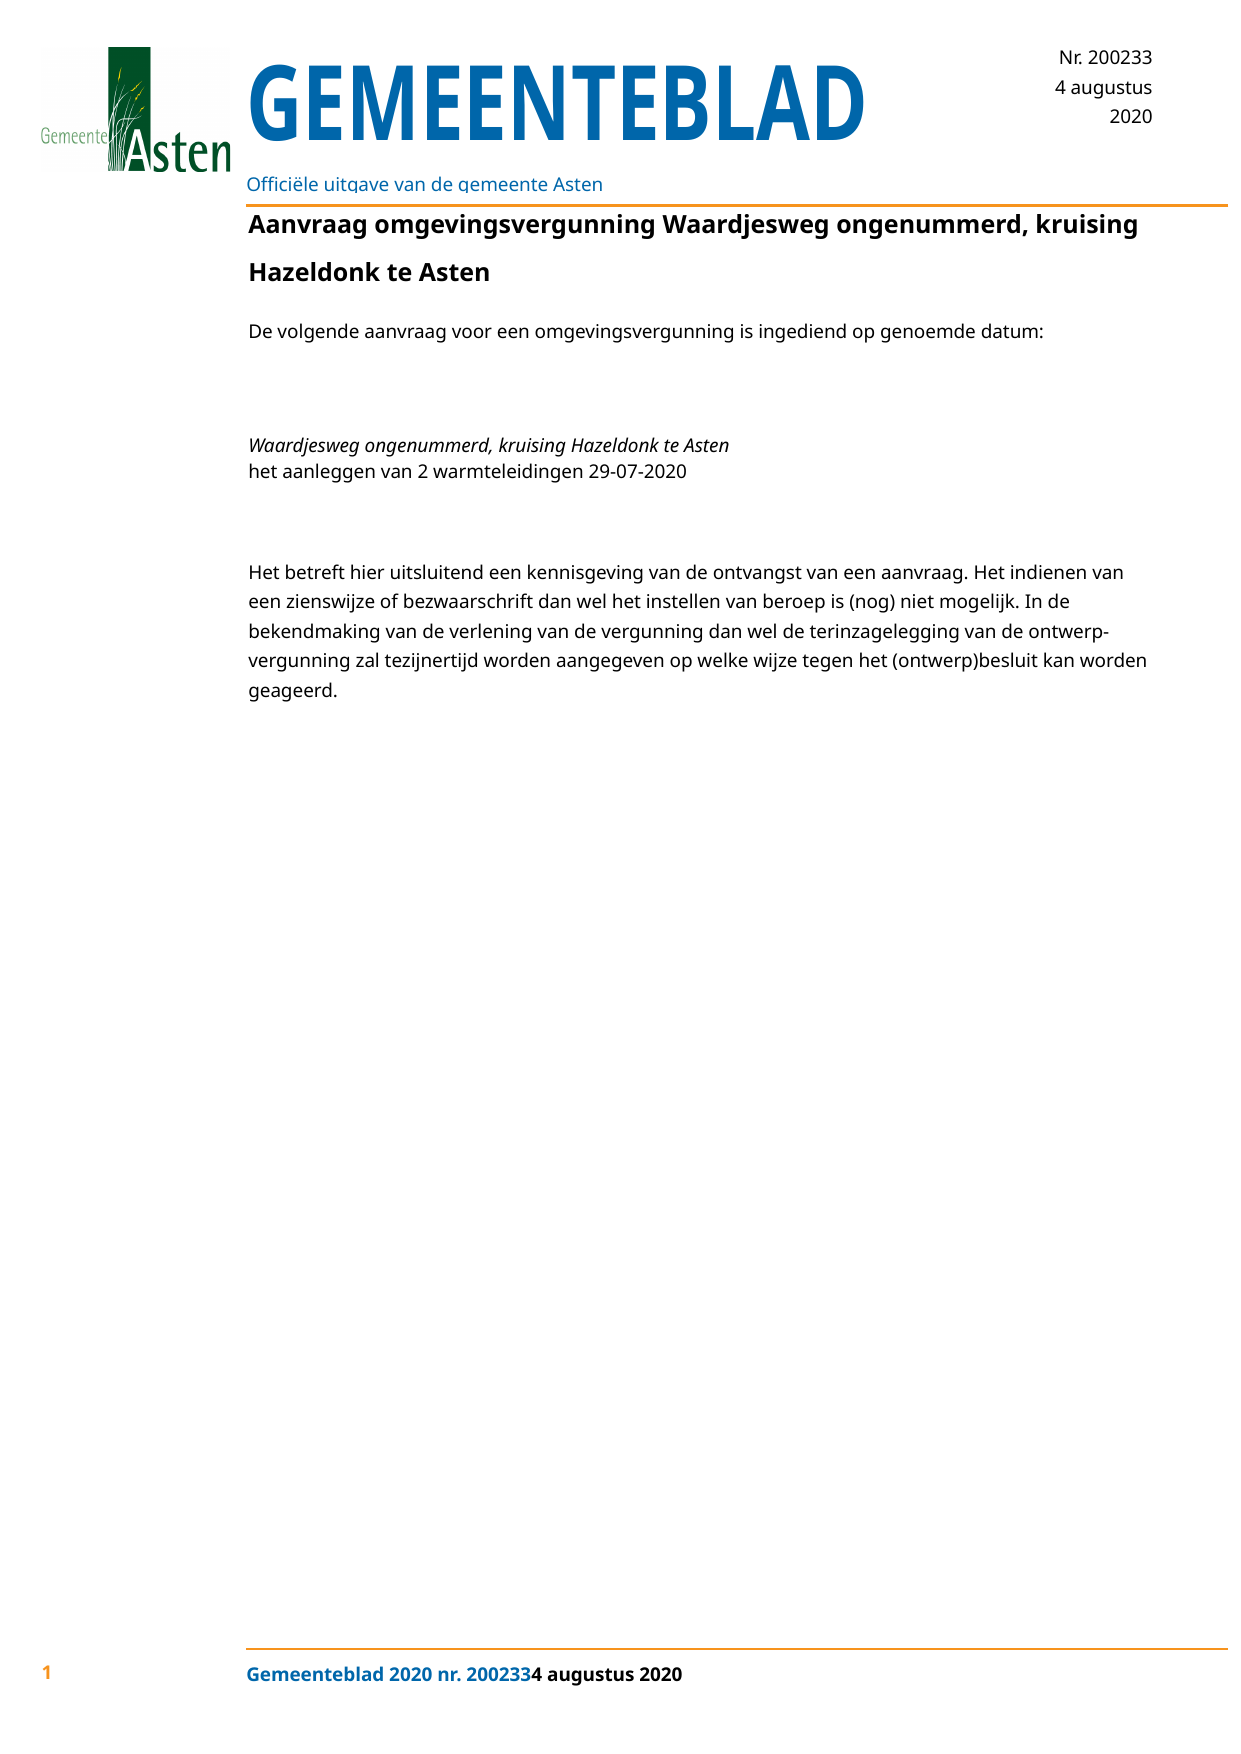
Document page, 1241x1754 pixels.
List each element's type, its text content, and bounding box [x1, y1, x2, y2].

text Het betreft hier uitsluitend een kennisgeving van de ontvangst van een aanvraag. Het indienen van een zienswijze of bezwaarschrift dan wel het instellen van beroep is (nog) niet mogelijk. In de bekendmaking van de verlening van de vergunning dan wel de terinzagelegging van de ontwerp-vergunning zal tezijnertijd worden aangegeven op welke wijze tegen het (ontwerp)besluit kan worden geageerd. [248, 559, 1152, 703]
text De volgende aanvraag voor een omgevingsvergunning is ingediend op genoemde datum: [248, 318, 1152, 344]
text Waardjesweg ongenummerd, kruising Hazeldonk te Asten [248, 432, 1152, 458]
text Aanvraag omgevingsvergunning Waardjesweg ongenummerd, kruising Hazeldonk te Asten [248, 207, 1152, 288]
picture [41, 47, 231, 172]
text het aanleggen van 2 warmteleidingen 29-07-2020 [248, 458, 1152, 484]
